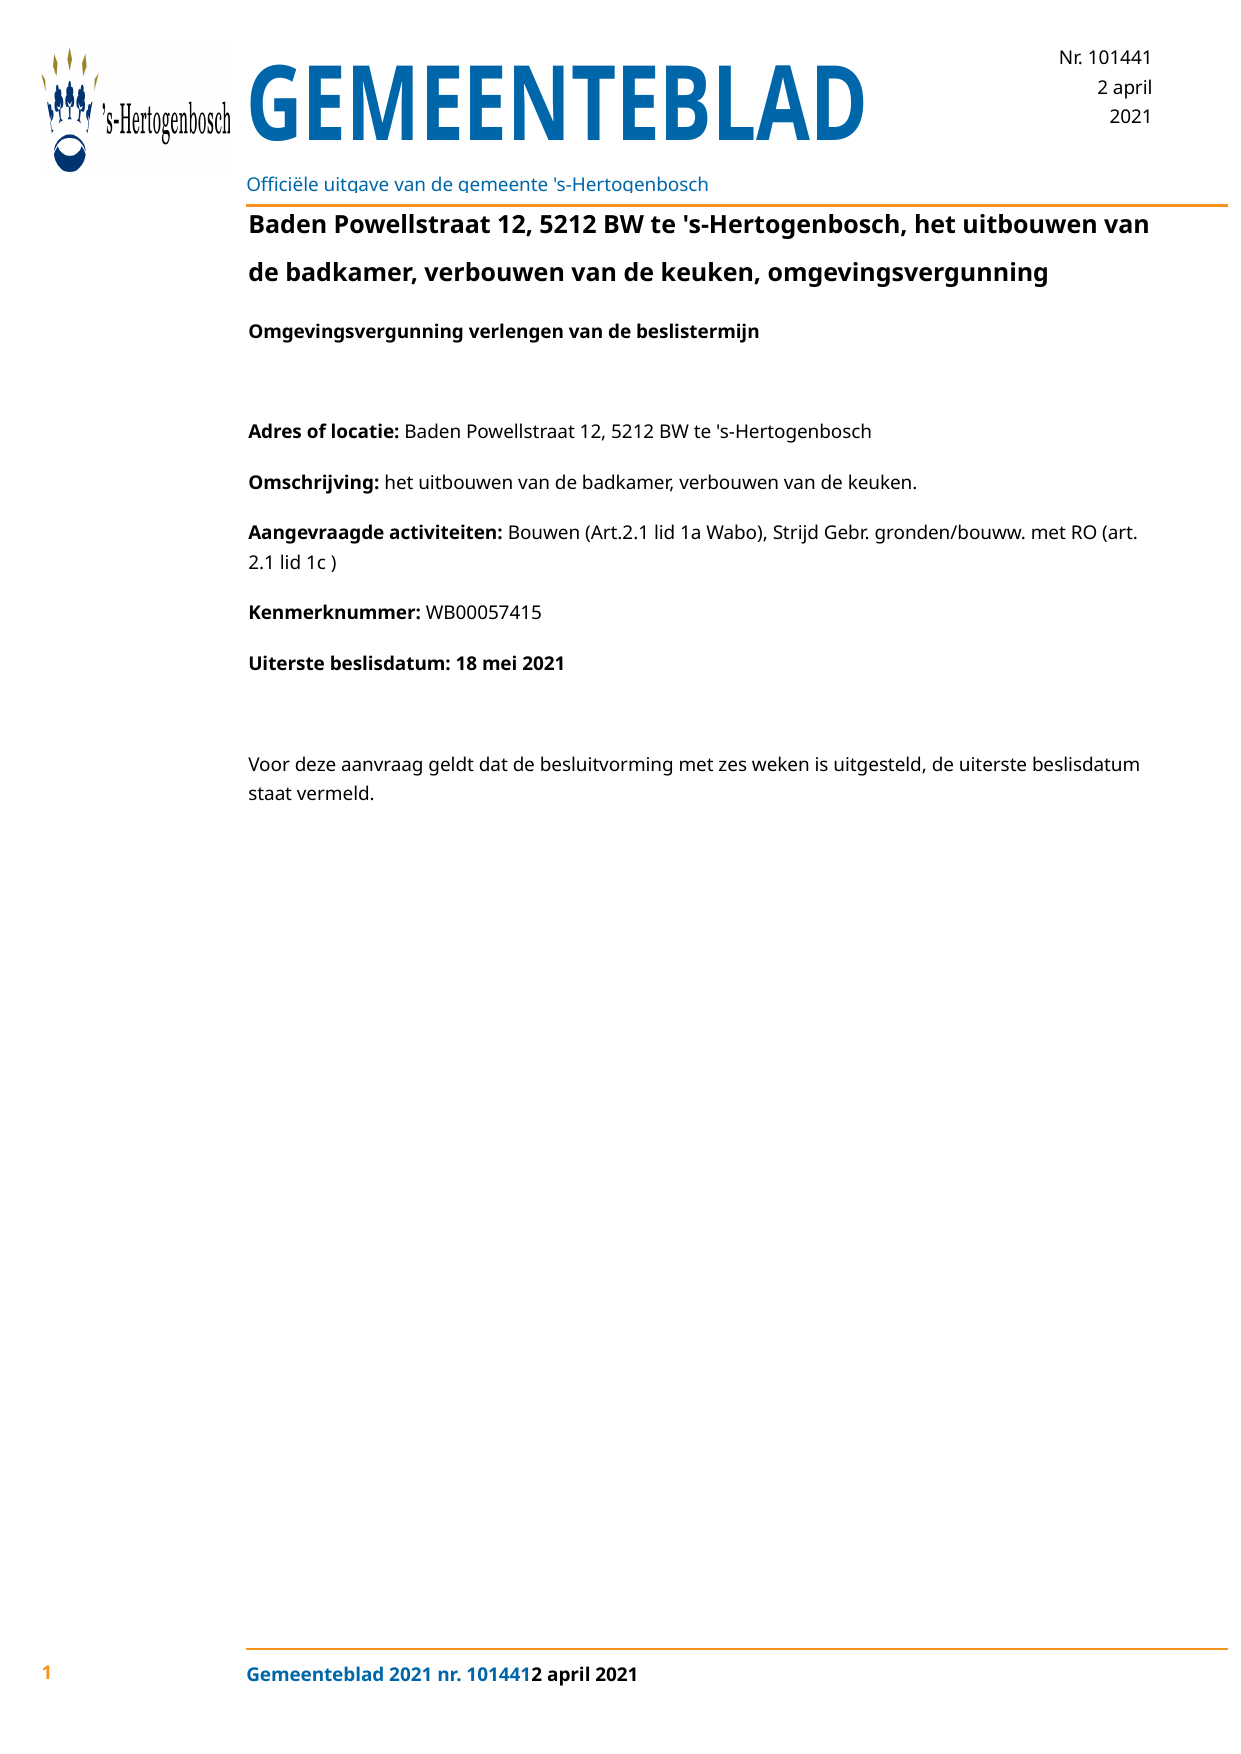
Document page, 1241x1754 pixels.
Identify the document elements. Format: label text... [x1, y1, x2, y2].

text Aangevraagde activiteiten: Bouwen (Art.2.1 lid 1a Wabo), Strijd Gebr. gronden/bouww. met RO (art. 2.1 lid 1c ) [248, 519, 1152, 575]
text Baden Powellstraat 12, 5212 BW te 's-Hertogenbosch, het uitbouwen van de badkamer, verbouwen van de keuken, omgevingsvergunning [248, 207, 1152, 288]
text Voor deze aanvraag geldt dat de besluitvorming met zes weken is uitgesteld, de uiterste beslisdatum staat vermeld. [248, 751, 1152, 806]
text Uiterste beslisdatum: 18 mei 2021 [248, 650, 1152, 676]
picture [41, 47, 231, 172]
text Omschrijving: het uitbouwen van de badkamer, verbouwen van de keuken. [248, 469, 1152, 495]
text Omgevingsvergunning verlengen van de beslistermijn [248, 318, 1152, 344]
text Kenmerknummer: WB00057415 [248, 599, 1152, 625]
text Adres of locatie: Baden Powellstraat 12, 5212 BW te 's-Hertogenbosch [248, 419, 1152, 444]
